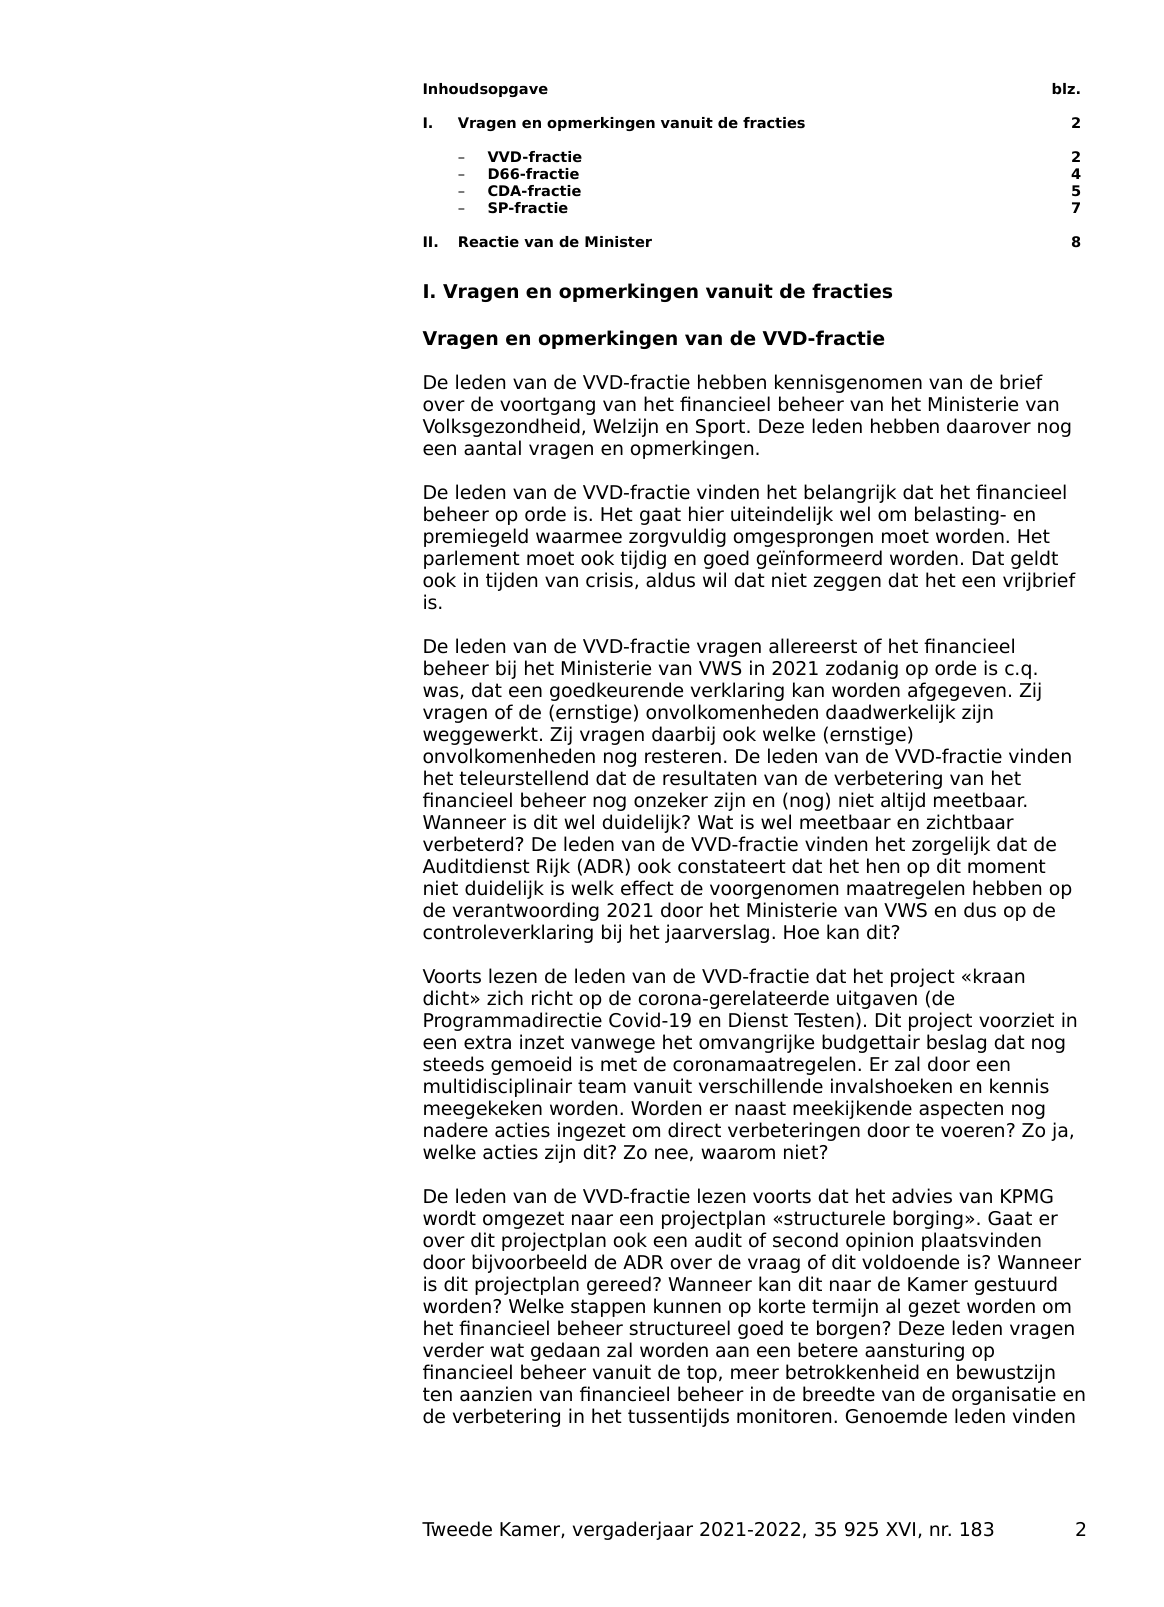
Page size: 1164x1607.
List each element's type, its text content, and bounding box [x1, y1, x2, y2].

table_cell CDA-fractie [481, 183, 1027, 200]
table_cell 5 [1028, 183, 1087, 200]
table_cell [422, 217, 452, 234]
table_cell [422, 132, 452, 149]
table_header Inhoudsopgave [422, 81, 1027, 98]
table_cell II. [422, 234, 452, 251]
table_cell [481, 217, 1027, 234]
table_cell SP-fractie [481, 200, 1027, 217]
table_cell [1028, 217, 1087, 234]
table_header blz. [1028, 81, 1087, 98]
table_cell – [452, 183, 481, 200]
table_cell – [452, 149, 481, 166]
table_cell 2 [1028, 115, 1087, 132]
table_cell VVD-fractie [481, 149, 1027, 166]
table_cell [422, 166, 452, 183]
subtitle I. Vragen en opmerkingen vanuit de fracties [422, 281, 1087, 303]
table_cell 7 [1028, 200, 1087, 217]
table_cell [422, 200, 452, 217]
table_cell 8 [1028, 234, 1087, 251]
text De leden van de VVD-fractie hebben kennisgenomen van de brief over de voortgang van het financieel beheer van het Ministerie van Volksgezondheid, Welzijn en Sport. Deze leden hebben daarover nog een aantal vragen en opmerkingen. [422, 372, 1087, 460]
table_cell Reactie van de Minister [452, 234, 1027, 251]
table_cell [452, 132, 481, 149]
table_cell 2 [1028, 149, 1087, 166]
text Voorts lezen de leden van de VVD-fractie dat het project «kraan dicht» zich richt op de corona-gerelateerde uitgaven (de Programmadirectie Covid-19 en Dienst Testen). Dit project voorziet in een extra inzet vanwege het omvangrijke budgettair beslag dat nog steeds gemoeid is met de coronamaatregelen. Er zal door een multidisciplinair team vanuit verschillende invalshoeken en kennis meegekeken worden. Worden er naast meekijkende aspecten nog nadere acties ingezet om direct verbeteringen door te voeren? Zo ja, welke acties zijn dit? Zo nee, waarom niet? [422, 966, 1087, 1164]
text De leden van de VVD-fractie vinden het belangrijk dat het financieel beheer op orde is. Het gaat hier uiteindelijk wel om belasting- en premiegeld waarmee zorgvuldig omgesprongen moet worden. Het parlement moet ook tijdig en goed geïnformeerd worden. Dat geldt ook in tijden van crisis, aldus wil dat niet zeggen dat het een vrijbrief is. [422, 482, 1087, 614]
table_cell [452, 98, 481, 115]
table_cell [452, 217, 481, 234]
text De leden van de VVD-fractie lezen voorts dat het advies van KPMG wordt omgezet naar een projectplan «structurele borging». Gaat er over dit projectplan ook een audit of second opinion plaatsvinden door bijvoorbeeld de ADR over de vraag of dit voldoende is? Wanneer is dit projectplan gereed? Wanneer kan dit naar de Kamer gestuurd worden? Welke stappen kunnen op korte termijn al gezet worden om het financieel beheer structureel goed te borgen? Deze leden vragen verder wat gedaan zal worden aan een betere aansturing op financieel beheer vanuit de top, meer betrokkenheid en bewustzijn ten aanzien van financieel beheer in de breedte van de organisatie en de verbetering in het tussentijds monitoren. Genoemde leden vinden [422, 1186, 1087, 1428]
table_cell I. [422, 115, 452, 132]
text De leden van de VVD-fractie vragen allereerst of het financieel beheer bij het Ministerie van VWS in 2021 zodanig op orde is c.q. was, dat een goedkeurende verklaring kan worden afgegeven. Zij vragen of de (ernstige) onvolkomenheden daadwerkelijk zijn weggewerkt. Zij vragen daarbij ook welke (ernstige) onvolkomenheden nog resteren. De leden van de VVD-fractie vinden het teleurstellend dat de resultaten van de verbetering van het financieel beheer nog onzeker zijn en (nog) niet altijd meetbaar. Wanneer is dit wel duidelijk? Wat is wel meetbaar en zichtbaar verbeterd? De leden van de VVD-fractie vinden het zorgelijk dat de Auditdienst Rijk (ADR) ook constateert dat het hen op dit moment niet duidelijk is welk effect de voorgenomen maatregelen hebben op de verantwoording 2021 door het Ministerie van VWS en dus op de controleverklaring bij het jaarverslag. Hoe kan dit? [422, 636, 1087, 944]
table_cell [1028, 98, 1087, 115]
table_cell Vragen en opmerkingen vanuit de fracties [452, 115, 1027, 132]
table_cell 4 [1028, 166, 1087, 183]
table_cell – [452, 200, 481, 217]
table_cell [422, 98, 452, 115]
table_cell D66-fractie [481, 166, 1027, 183]
table_cell [481, 98, 1027, 115]
table_cell [481, 132, 1027, 149]
table_cell – [452, 166, 481, 183]
subtitle Vragen en opmerkingen van de VVD-fractie [422, 328, 1087, 350]
table_cell [1028, 132, 1087, 149]
table_cell [422, 149, 452, 166]
table_cell [422, 183, 452, 200]
